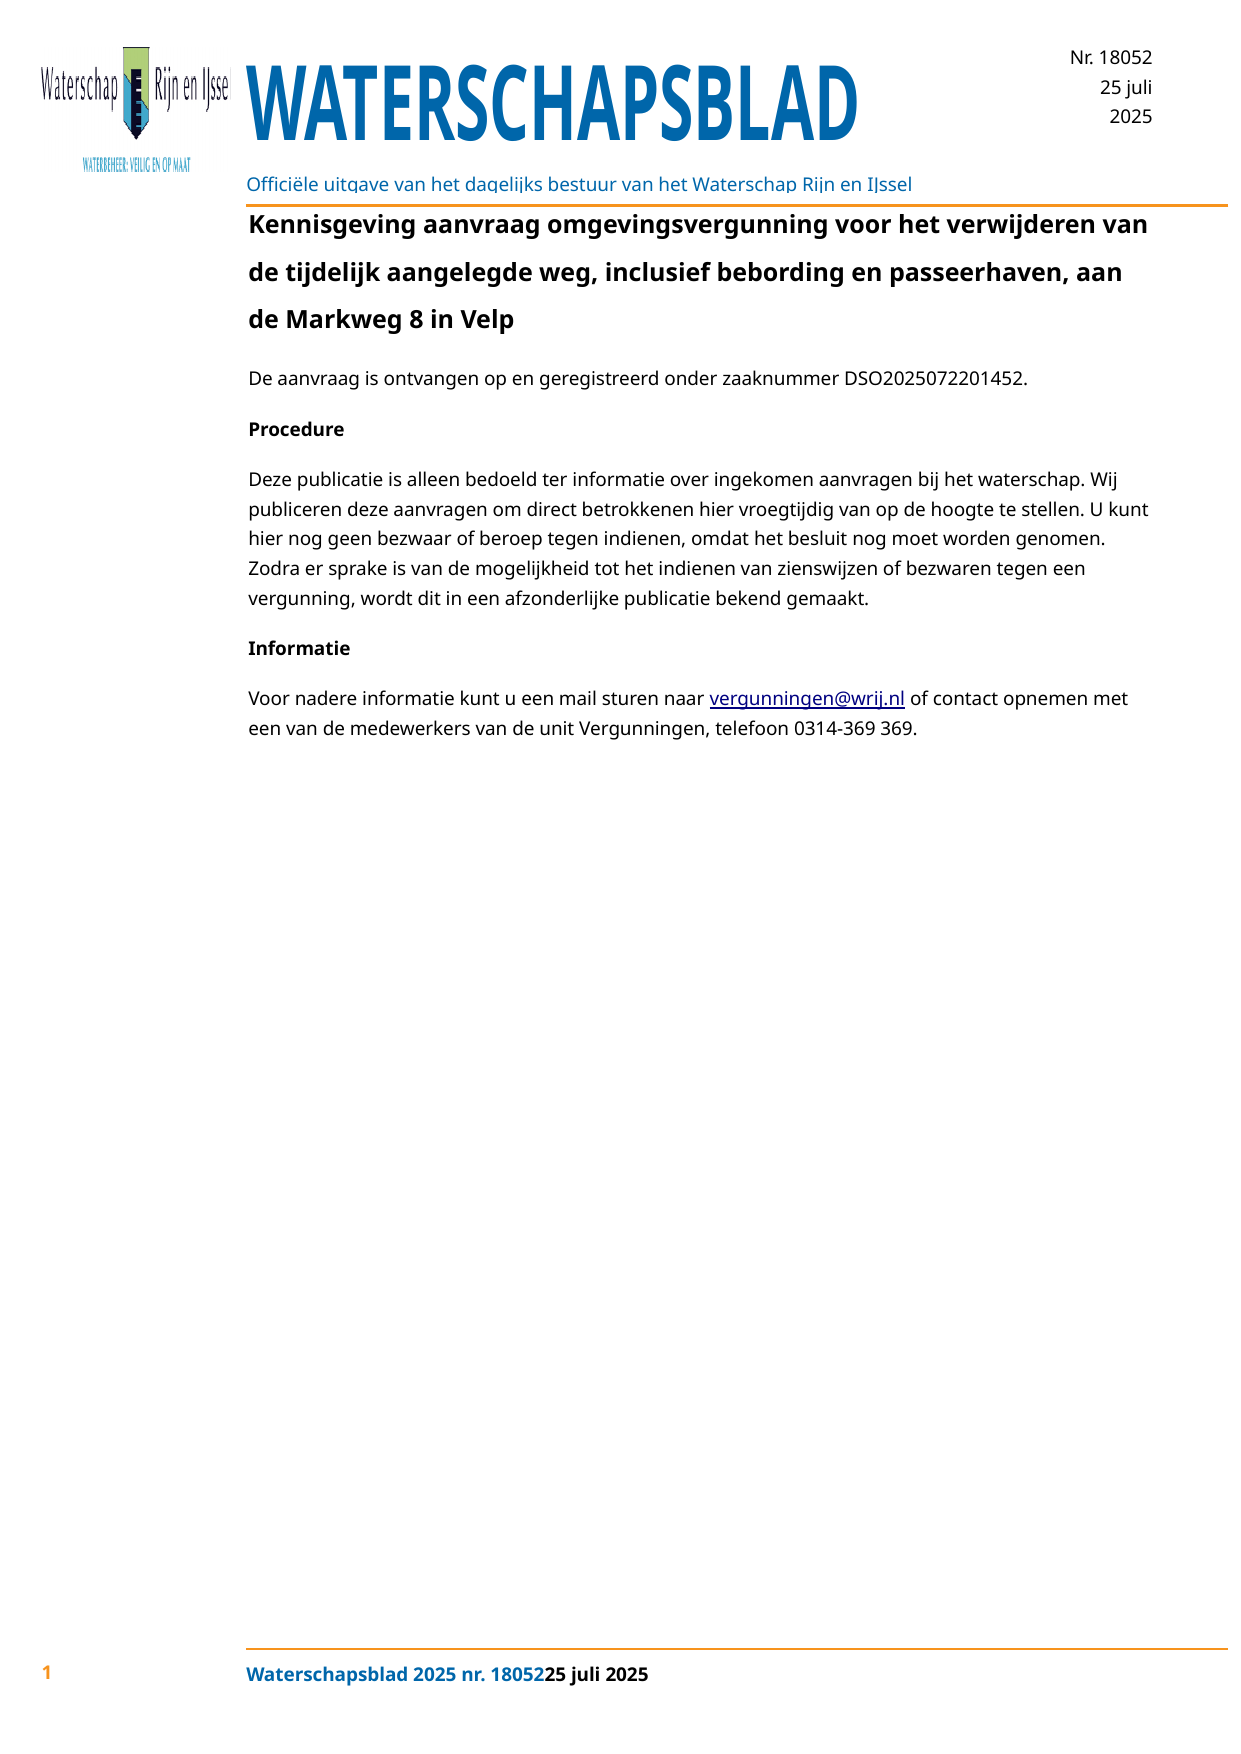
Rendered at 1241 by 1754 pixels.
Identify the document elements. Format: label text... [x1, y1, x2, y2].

text De aanvraag is ontvangen op en geregistreerd onder zaaknummer DSO2025072201452. [248, 366, 1152, 391]
text Deze publicatie is alleen bedoeld ter informatie over ingekomen aanvragen bij het waterschap. Wij publiceren deze aanvragen om direct betrokkenen hier vroegtijdig van op de hoogte te stellen. U kunt hier nog geen bezwaar of beroep tegen indienen, omdat het besluit nog moet worden genomen. Zodra er sprake is van de mogelijkheid tot het indienen van zienswijzen of bezwaren tegen een vergunning, wordt dit in een afzonderlijke publicatie bekend gemaakt. [248, 466, 1152, 610]
text Procedure [248, 416, 1152, 442]
text Kennisgeving aanvraag omgevingsvergunning voor het verwijderen van de tijdelijk aangelegde weg, inclusief bebording en passeerhaven, aan de Markweg 8 in Velp [248, 207, 1152, 336]
text Informatie [248, 635, 1152, 661]
text Voor nadere informatie kunt u een mail sturen naar vergunningen@wrij.nl of contact opnemen met een van de medewerkers van de unit Vergunningen, telefoon 0314-369 369. [248, 686, 1152, 741]
picture [41, 47, 231, 172]
